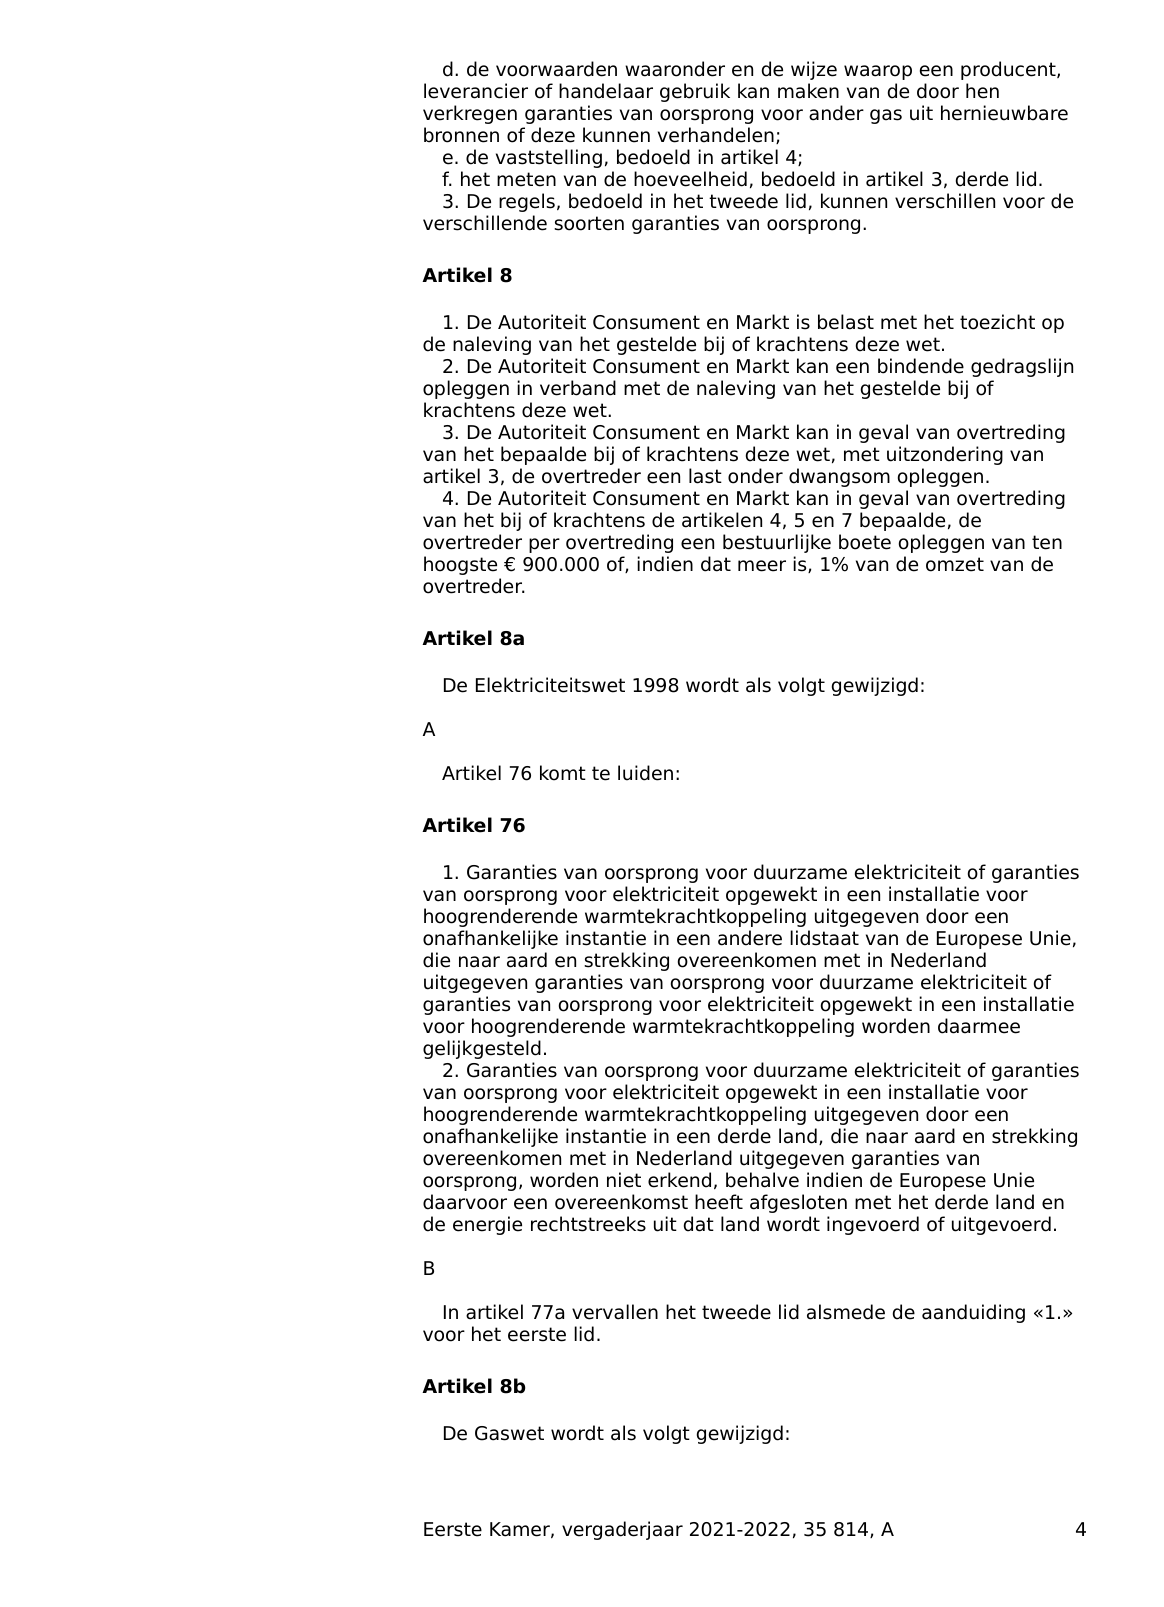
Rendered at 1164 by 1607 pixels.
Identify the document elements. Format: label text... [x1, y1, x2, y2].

text A [422, 719, 1087, 741]
text 2. Garanties van oorsprong voor duurzame elektriciteit of garanties van oorsprong voor elektriciteit opgewekt in een installatie voor hoogrenderende warmtekrachtkoppeling uitgegeven door een onafhankelijke instantie in een derde land, die naar aard en strekking overeenkomen met in Nederland uitgegeven garanties van oorsprong, worden niet erkend, behalve indien de Europese Unie daarvoor een overeenkomst heeft afgesloten met het derde land en de energie rechtstreeks uit dat land wordt ingevoerd of uitgevoerd. [422, 1060, 1087, 1236]
subtitle Artikel 8 [422, 265, 1087, 287]
text f. het meten van de hoeveelheid, bedoeld in artikel 3, derde lid. [422, 169, 1087, 191]
text e. de vaststelling, bedoeld in artikel 4; [422, 147, 1087, 169]
text 1. Garanties van oorsprong voor duurzame elektriciteit of garanties van oorsprong voor elektriciteit opgewekt in een installatie voor hoogrenderende warmtekrachtkoppeling uitgegeven door een onafhankelijke instantie in een andere lidstaat van de Europese Unie, die naar aard en strekking overeenkomen met in Nederland uitgegeven garanties van oorsprong voor duurzame elektriciteit of garanties van oorsprong voor elektriciteit opgewekt in een installatie voor hoogrenderende warmtekrachtkoppeling worden daarmee gelijkgesteld. [422, 862, 1087, 1060]
text B [422, 1258, 1087, 1280]
text d. de voorwaarden waaronder en de wijze waarop een producent, leverancier of handelaar gebruik kan maken van de door hen verkregen garanties van oorsprong voor ander gas uit hernieuwbare bronnen of deze kunnen verhandelen; [422, 59, 1087, 147]
text 1. De Autoriteit Consument en Markt is belast met het toezicht op de naleving van het gestelde bij of krachtens deze wet. [422, 312, 1087, 356]
subtitle Artikel 8a [422, 628, 1087, 649]
text De Elektriciteitswet 1998 wordt als volgt gewijzigd: [422, 674, 1087, 697]
text 2. De Autoriteit Consument en Markt kan een bindende gedragslijn opleggen in verband met de naleving van het gestelde bij of krachtens deze wet. [422, 356, 1087, 422]
text 3. De Autoriteit Consument en Markt kan in geval van overtreding van het bepaalde bij of krachtens deze wet, met uitzondering van artikel 3, de overtreder een last onder dwangsom opleggen. [422, 422, 1087, 488]
text 3. De regels, bedoeld in het tweede lid, kunnen verschillen voor de verschillende soorten garanties van oorsprong. [422, 191, 1087, 235]
text De Gaswet wordt als volgt gewijzigd: [422, 1423, 1087, 1445]
text In artikel 77a vervallen het tweede lid alsmede de aanduiding «1.» voor het eerste lid. [422, 1302, 1087, 1346]
subtitle Artikel 76 [422, 815, 1087, 837]
text Artikel 76 komt te luiden: [422, 763, 1087, 785]
text 4. De Autoriteit Consument en Markt kan in geval van overtreding van het bij of krachtens de artikelen 4, 5 en 7 bepaalde, de overtreder per overtreding een bestuurlijke boete opleggen van ten hoogste € 900.000 of, indien dat meer is, 1% van de omzet van de overtreder. [422, 488, 1087, 598]
subtitle Artikel 8b [422, 1376, 1087, 1398]
